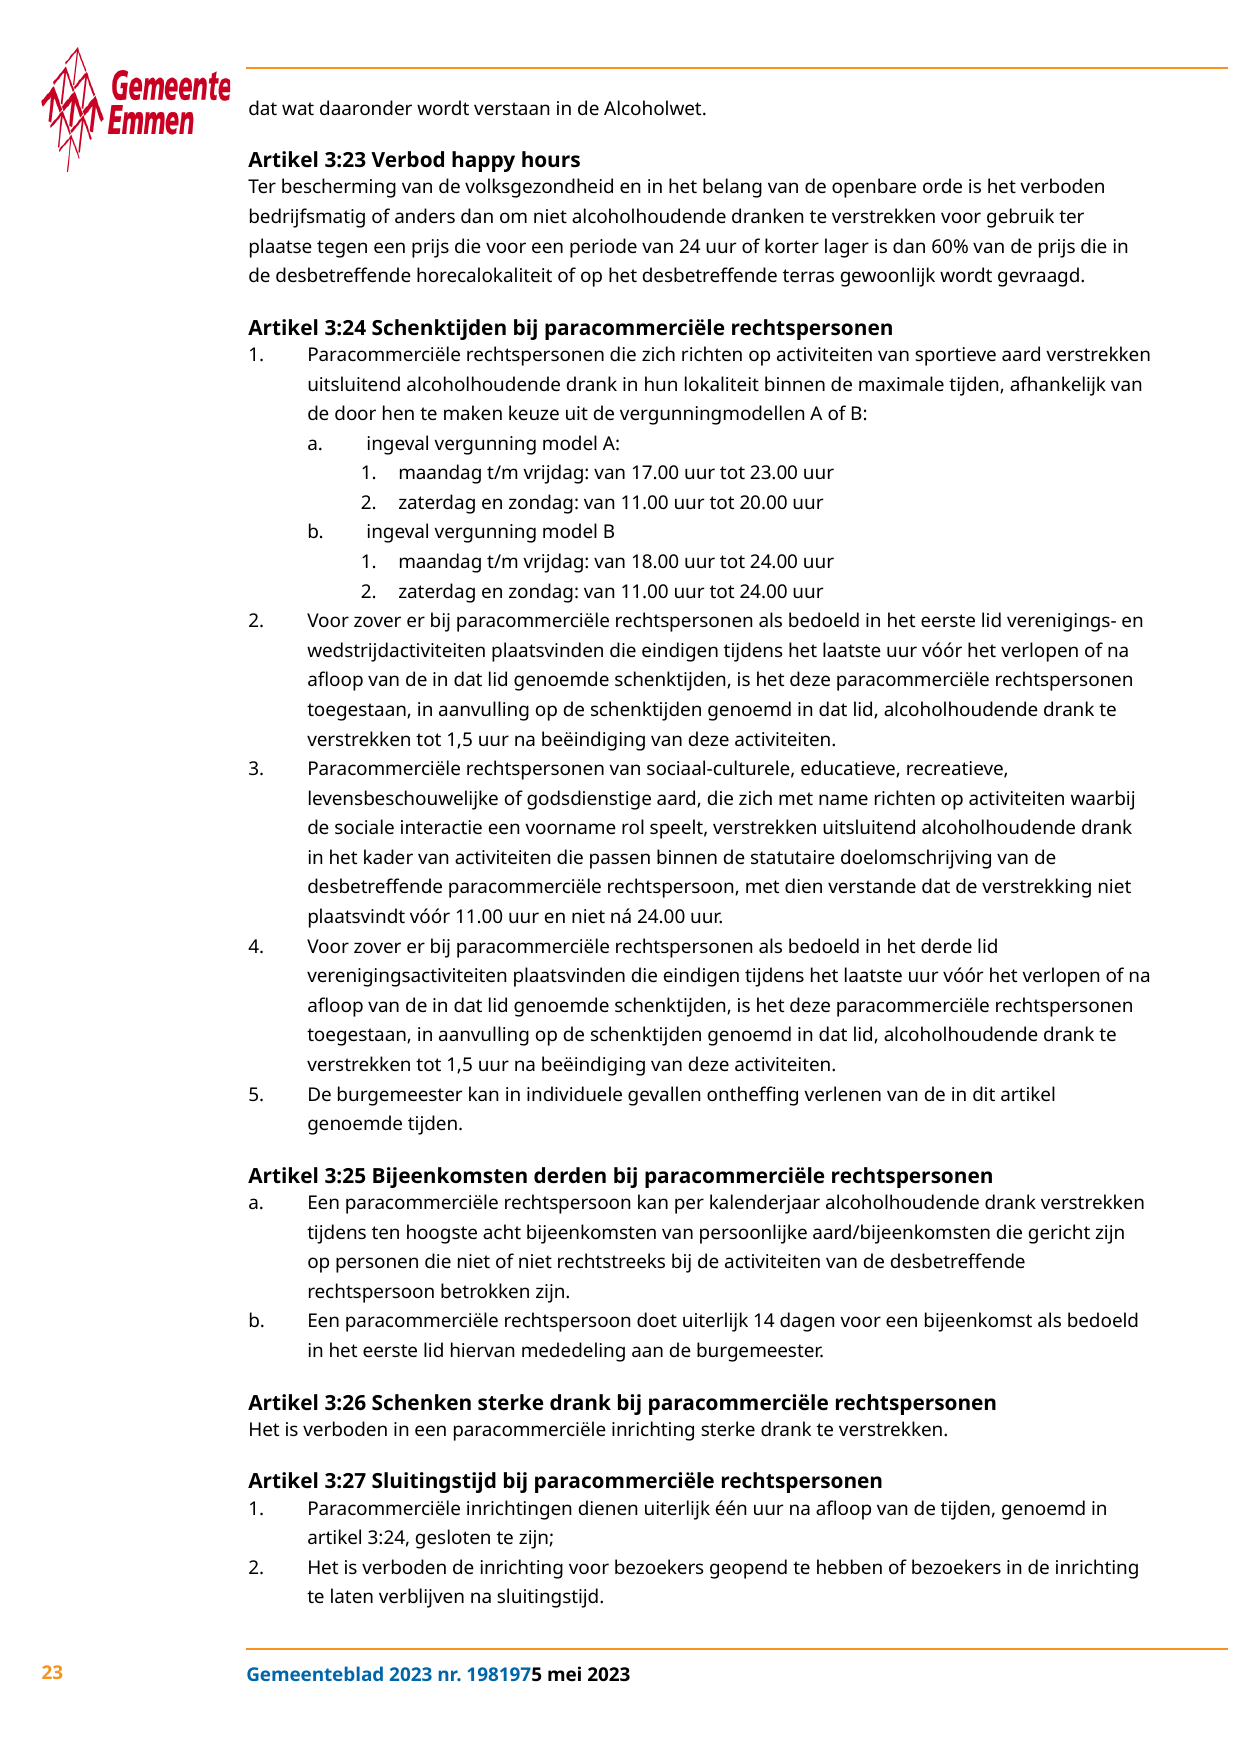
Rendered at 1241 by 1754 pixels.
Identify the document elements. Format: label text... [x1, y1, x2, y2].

list ingeval vergunning model A: [307, 430, 1152, 456]
list maandag t/m vrijdag: van 17.00 uur tot 23.00 uur [361, 459, 1152, 485]
list Paracommerciële rechtspersonen van sociaal-culturele, educatieve, recreatieve, levensbeschouwelijke of godsdienstige aard, die zich met name richten op activiteiten waarbij de sociale interactie een voorname rol speelt, verstrekken uitsluitend alcoholhoudende drank in het kader van activiteiten die passen binnen de statutaire doelomschrijving van de desbetreffende paracommerciële rechtspersoon, met dien verstande dat de verstrekking niet plaatsvindt vóór 11.00 uur en niet ná 24.00 uur. [248, 755, 1152, 929]
text Ter bescherming van de volksgezondheid en in het belang van de openbare orde is het verboden bedrijfsmatig of anders dan om niet alcoholhoudende dranken te verstrekken voor gebruik ter plaatse tegen een prijs die voor een periode van 24 uur of korter lager is dan 60% van de prijs die in de desbetreffende horecalokaliteit of op het desbetreffende terras gewoonlijk wordt gevraagd. [248, 174, 1152, 288]
list Paracommerciële rechtspersonen die zich richten op activiteiten van sportieve aard verstrekken uitsluitend alcoholhoudende drank in hun lokaliteit binnen de maximale tijden, afhankelijk van de door hen te maken keuze uit de vergunningmodellen A of B: [248, 341, 1152, 426]
list zaterdag en zondag: van 11.00 uur tot 20.00 uur [361, 489, 1152, 515]
list maandag t/m vrijdag: van 18.00 uur tot 24.00 uur [361, 548, 1152, 574]
list De burgemeester kan in individuele gevallen ontheffing verlenen van de in dit artikel genoemde tijden. [248, 1081, 1152, 1136]
list Een paracommerciële rechtspersoon doet uiterlijk 14 dagen voor een bijeenkomst als bedoeld in het eerste lid hiervan mededeling aan de burgemeester. [248, 1308, 1152, 1363]
list zaterdag en zondag: van 11.00 uur tot 24.00 uur [361, 578, 1152, 604]
picture [41, 47, 231, 172]
text Het is verboden in een paracommerciële inrichting sterke drank te verstrekken. [248, 1416, 1152, 1442]
text dat wat daaronder wordt verstaan in de Alcoholwet. [248, 95, 1152, 121]
text Artikel 3:24 Schenktijden bij paracommerciële rechtspersonen [248, 313, 1152, 341]
list ingeval vergunning model B [307, 519, 1152, 544]
list Voor zover er bij paracommerciële rechtspersonen als bedoeld in het derde lid verenigingsactiviteiten plaatsvinden die eindigen tijdens het laatste uur vóór het verlopen of na afloop van de in dat lid genoemde schenktijden, is het deze paracommerciële rechtspersonen toegestaan, in aanvulling op de schenktijden genoemd in dat lid, alcoholhoudende drank te verstrekken tot 1,5 uur na beëindiging van deze activiteiten. [248, 933, 1152, 1077]
text Artikel 3:25 Bijeenkomsten derden bij paracommerciële rechtspersonen [248, 1161, 1152, 1189]
list Paracommerciële inrichtingen dienen uiterlijk één uur na afloop van de tijden, genoemd in artikel 3:24, gesloten te zijn; [248, 1495, 1152, 1550]
list Een paracommerciële rechtspersoon kan per kalenderjaar alcoholhoudende drank verstrekken tijdens ten hoogste acht bijeenkomsten van persoonlijke aard/bijeenkomsten die gericht zijn op personen die niet of niet rechtstreeks bij de activiteiten van de desbetreffende rechtspersoon betrokken zijn. [248, 1189, 1152, 1304]
text Artikel 3:26 Schenken sterke drank bij paracommerciële rechtspersonen [248, 1388, 1152, 1416]
text Artikel 3:27 Sluitingstijd bij paracommerciële rechtspersonen [248, 1466, 1152, 1495]
list Voor zover er bij paracommerciële rechtspersonen als bedoeld in het eerste lid verenigings- en wedstrijdactiviteiten plaatsvinden die eindigen tijdens het laatste uur vóór het verlopen of na afloop van de in dat lid genoemde schenktijden, is het deze paracommerciële rechtspersonen toegestaan, in aanvulling op de schenktijden genoemd in dat lid, alcoholhoudende drank te verstrekken tot 1,5 uur na beëindiging van deze activiteiten. [248, 607, 1152, 752]
text Artikel 3:23 Verbod happy hours [248, 145, 1152, 174]
list Het is verboden de inrichting voor bezoekers geopend te hebben of bezoekers in de inrichting te laten verblijven na sluitingstijd. [248, 1554, 1152, 1609]
